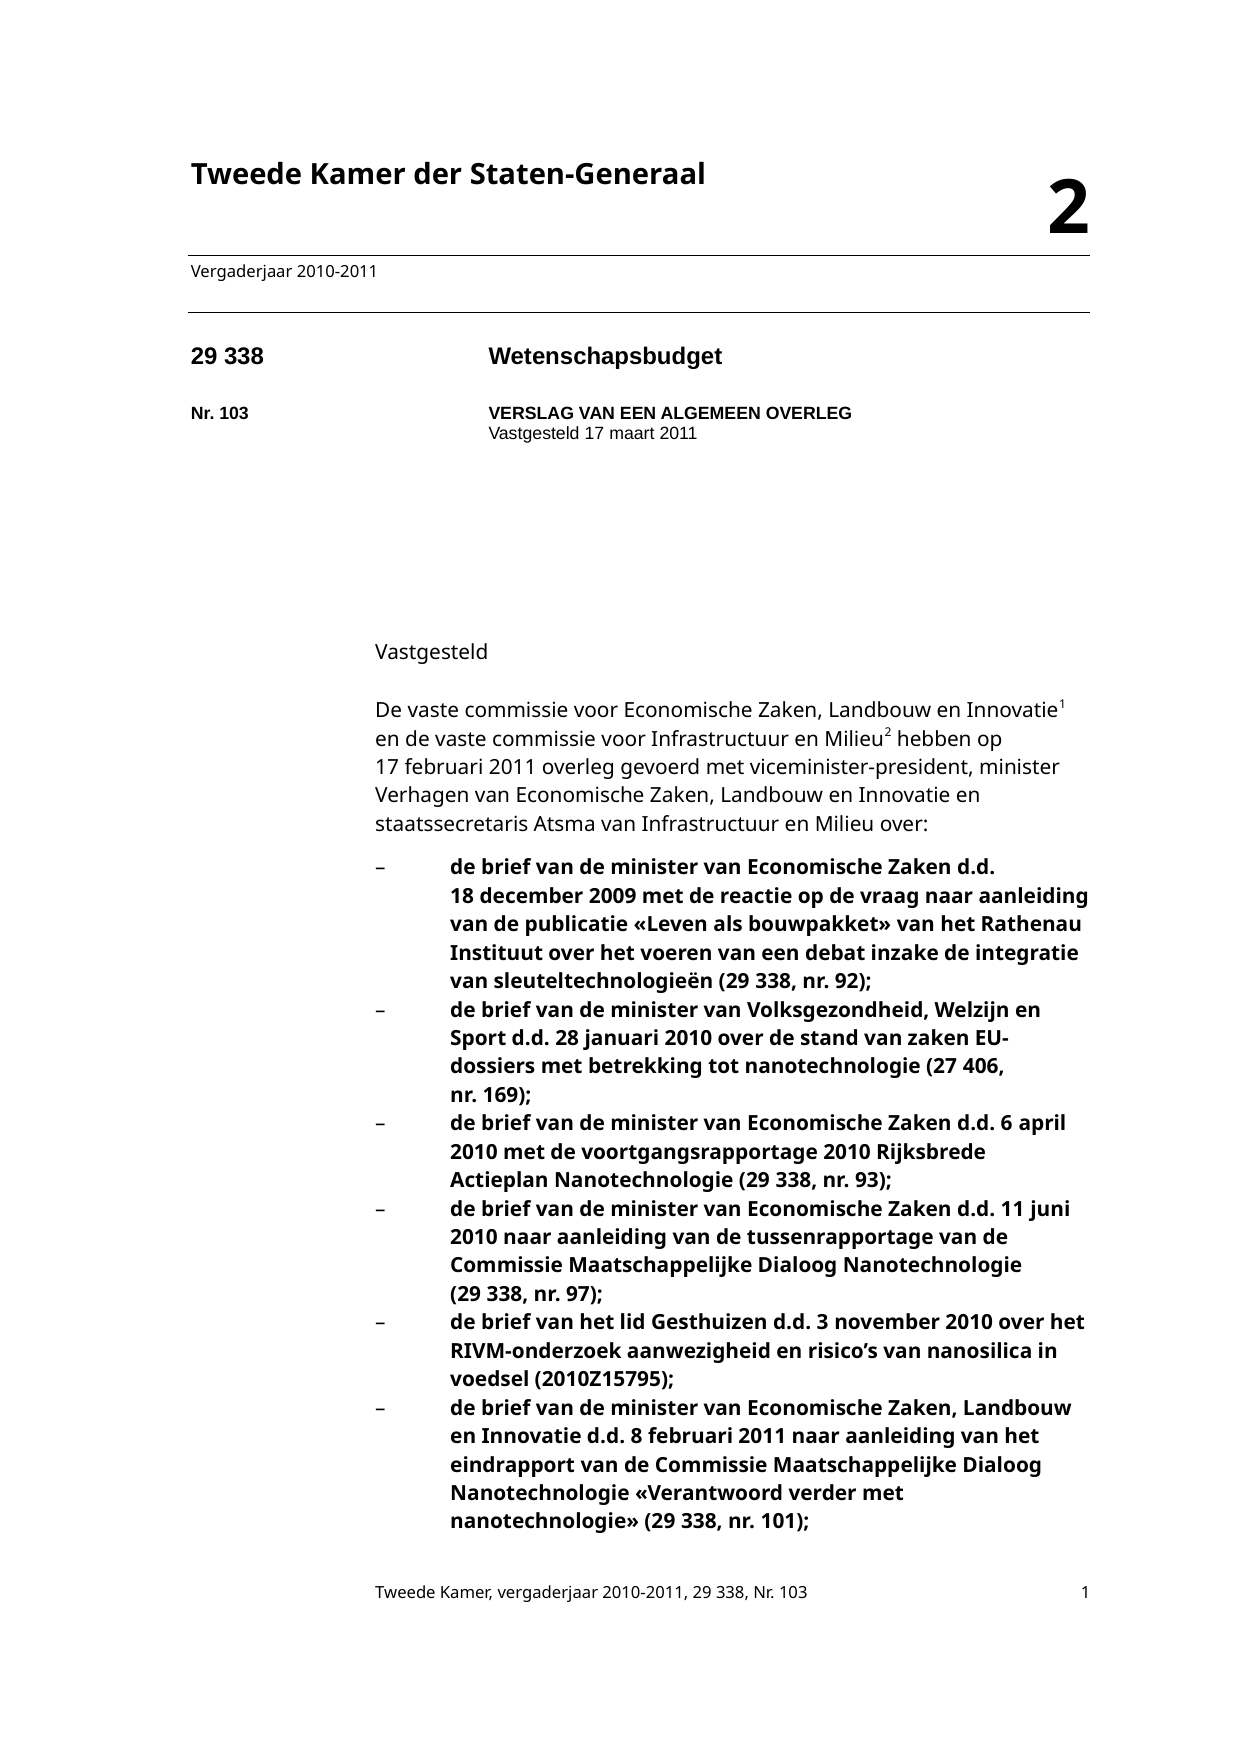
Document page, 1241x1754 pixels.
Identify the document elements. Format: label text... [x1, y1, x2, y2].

list de brief van het lid Gesthuizen d.d. 3 november 2010 over het RIVM-onderzoek aanwezigheid en risico’s van nanosilica in voedsel (2010Z15795); [375, 1307, 1090, 1393]
list de brief van de minister van Economische Zaken, Landbouw en Innovatie d.d. 8 februari 2011 naar aanleiding van het eindrapport van de Commissie Maatschappelijke Dialoog Nanotechnologie «Verantwoord verder met nanotechnologie» (29 338, nr. 101); [375, 1393, 1090, 1535]
table_cell [485, 256, 1090, 312]
table_cell Wetenschapsbudget [485, 339, 1090, 399]
table_cell Vergaderjaar 2010-2011 [188, 256, 485, 312]
text Vastgesteld [375, 637, 1090, 665]
table_header Tweede Kamer der Staten-Generaal [188, 150, 909, 255]
list de brief van de minister van Volksgezondheid, Welzijn en Sport d.d. 28 januari 2010 over de stand van zaken EU-dossiers met betrekking tot nanotechnologie (27 406, nr. 169); [375, 995, 1090, 1108]
table_cell [485, 313, 1090, 339]
table_cell Nr. 103 [188, 399, 485, 518]
list de brief van de minister van Economische Zaken d.d. 18 december 2009 met de reactie op de vraag naar aanleiding van de publicatie «Leven als bouwpakket» van het Rathenau Instituut over het voeren van een debat inzake de integratie van sleuteltechnologieën (29 338, nr. 92); [375, 852, 1090, 995]
list de brief van de minister van Economische Zaken d.d. 6 april 2010 met de voortgangsrapportage 2010 Rijksbrede Actieplan Nanotechnologie (29 338, nr. 93); [375, 1108, 1090, 1194]
table_cell VERSLAG VAN EEN ALGEMEEN OVERLEG Vastgesteld 17 maart 2011 [485, 399, 1090, 518]
text De vaste commissie voor Economische Zaken, Landbouw en Innovatie en de vaste commissie voor Infrastructuur en Milieu hebben op 17 februari 2011 overleg gevoerd met viceminister-president, minister Verhagen van Economische Zaken, Landbouw en Innovatie en staatssecretaris Atsma van Infrastructuur en Milieu over: [375, 695, 1090, 837]
table_cell 29 338 [188, 339, 485, 399]
list de brief van de minister van Economische Zaken d.d. 11 juni 2010 naar aanleiding van de tussenrapportage van de Commissie Maatschappelijke Dialoog Nanotechnologie (29 338, nr. 97); [375, 1194, 1090, 1307]
table_cell [188, 313, 485, 339]
table_header 2 [910, 150, 1090, 255]
